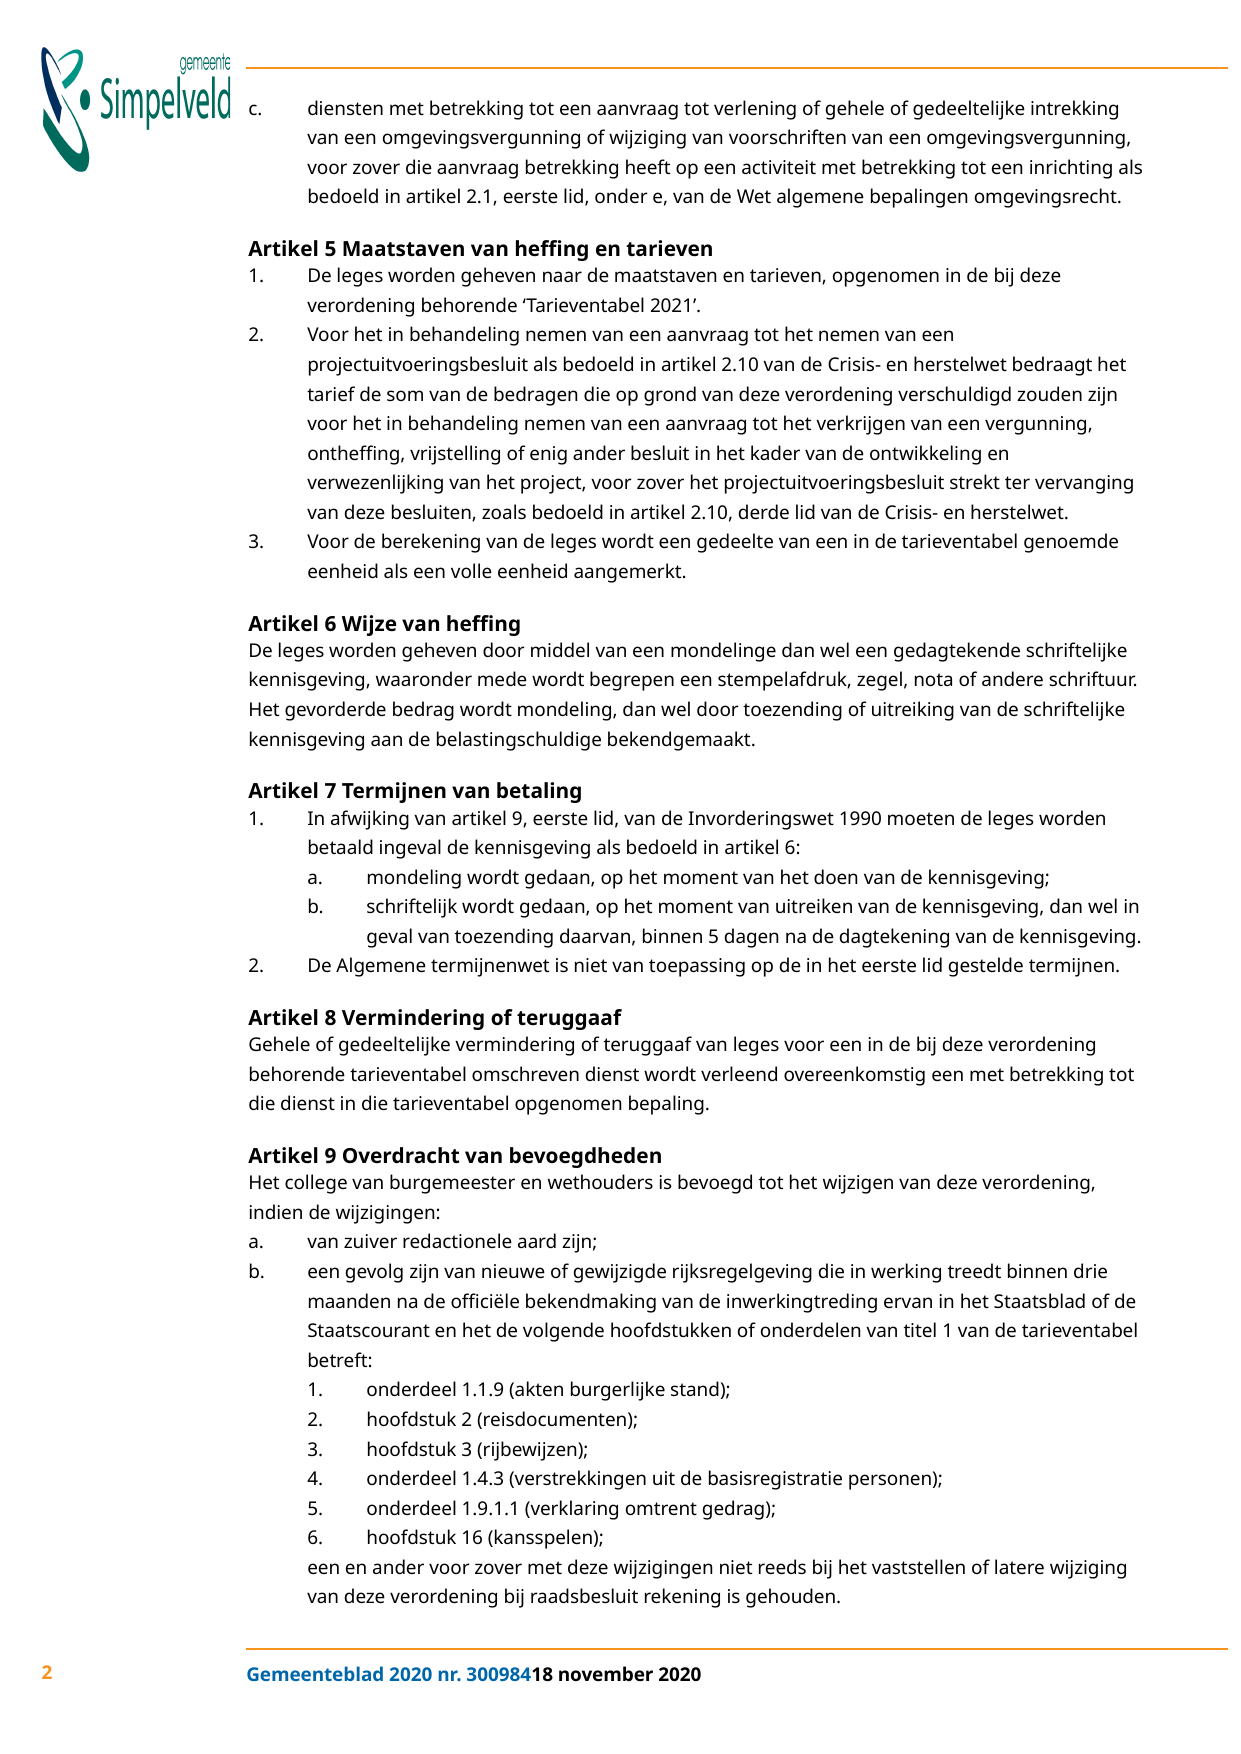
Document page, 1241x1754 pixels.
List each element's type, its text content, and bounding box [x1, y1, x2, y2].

list een gevolg zijn van nieuwe of gewijzigde rijksregelgeving die in werking treedt binnen drie maanden na de officiële bekendmaking van de inwerkingtreding ervan in het Staatsblad of de Staatscourant en het de volgende hoofdstukken of onderdelen van titel 1 van de tarieventabel betreft: [248, 1258, 1152, 1373]
picture [41, 47, 231, 172]
list diensten met betrekking tot een aanvraag tot verlening of gehele of gedeeltelijke intrekking van een omgevingsvergunning of wijziging van voorschriften van een omgevingsvergunning, voor zover die aanvraag betrekking heeft op een activiteit met betrekking tot een inrichting als bedoeld in artikel 2.1, eerste lid, onder e, van de Wet algemene bepalingen omgevingsrecht. [248, 95, 1152, 209]
list hoofdstuk 16 (kansspelen); [307, 1524, 1152, 1550]
list van zuiver redactionele aard zijn; [248, 1229, 1152, 1254]
list onderdeel 1.1.9 (akten burgerlijke stand); [307, 1377, 1152, 1402]
list onderdeel 1.9.1.1 (verklaring omtrent gedrag); [307, 1495, 1152, 1521]
text Het college van burgemeester en wethouders is bevoegd tot het wijzigen van deze verordening, indien de wijzigingen: [248, 1169, 1152, 1225]
text Artikel 8 Vermindering of teruggaaf [248, 1003, 1152, 1031]
list De leges worden geheven naar de maatstaven en tarieven, opgenomen in de bij deze verordening behorende ‘Tarieventabel 2021’. [248, 262, 1152, 318]
list hoofdstuk 2 (reisdocumenten); [307, 1406, 1152, 1432]
list schriftelijk wordt gedaan, op het moment van uitreiken van de kennisgeving, dan wel in geval van toezending daarvan, binnen 5 dagen na de dagtekening van de kennisgeving. [307, 893, 1152, 949]
list In afwijking van artikel 9, eerste lid, van de Invorderingswet 1990 moeten de leges worden betaald ingeval de kennisgeving als bedoeld in artikel 6: [248, 805, 1152, 860]
list mondeling wordt gedaan, op het moment van het doen van de kennisgeving; [307, 864, 1152, 889]
list De Algemene termijnenwet is niet van toepassing op de in het eerste lid gestelde termijnen. [248, 953, 1152, 978]
list Voor het in behandeling nemen van een aanvraag tot het nemen van een projectuitvoeringsbesluit als bedoeld in artikel 2.10 van de Crisis- en herstelwet bedraagt het tarief de som van de bedragen die op grond van deze verordening verschuldigd zouden zijn voor het in behandeling nemen van een aanvraag tot het verkrijgen van een vergunning, ontheffing, vrijstelling of enig ander besluit in het kader van de ontwikkeling en verwezenlijking van het project, voor zover het projectuitvoeringsbesluit strekt ter vervanging van deze besluiten, zoals bedoeld in artikel 2.10, derde lid van de Crisis- en herstelwet. [248, 322, 1152, 525]
text Artikel 5 Maatstaven van heffing en tarieven [248, 234, 1152, 262]
list een en ander voor zover met deze wijzigingen niet reeds bij het vaststellen of latere wijziging van deze verordening bij raadsbesluit rekening is gehouden. [248, 1554, 1152, 1609]
list onderdeel 1.4.3 (verstrekkingen uit de basisregistratie personen); [307, 1465, 1152, 1491]
text Artikel 6 Wijze van heffing [248, 609, 1152, 637]
list Voor de berekening van de leges wordt een gedeelte van een in de tarieventabel genoemde eenheid als een volle eenheid aangemerkt. [248, 529, 1152, 584]
text Artikel 7 Termijnen van betaling [248, 776, 1152, 805]
text Gehele of gedeeltelijke vermindering of teruggaaf van leges voor een in de bij deze verordening behorende tarieventabel omschreven dienst wordt verleend overeenkomstig een met betrekking tot die dienst in die tarieventabel opgenomen bepaling. [248, 1031, 1152, 1116]
text Artikel 9 Overdracht van bevoegdheden [248, 1141, 1152, 1169]
text De leges worden geheven door middel van een mondelinge dan wel een gedagtekende schriftelijke kennisgeving, waaronder mede wordt begrepen een stempelafdruk, zegel, nota of andere schriftuur. Het gevorderde bedrag wordt mondeling, dan wel door toezending of uitreiking van de schriftelijke kennisgeving aan de belastingschuldige bekendgemaakt. [248, 637, 1152, 752]
list hoofdstuk 3 (rijbewijzen); [307, 1436, 1152, 1461]
